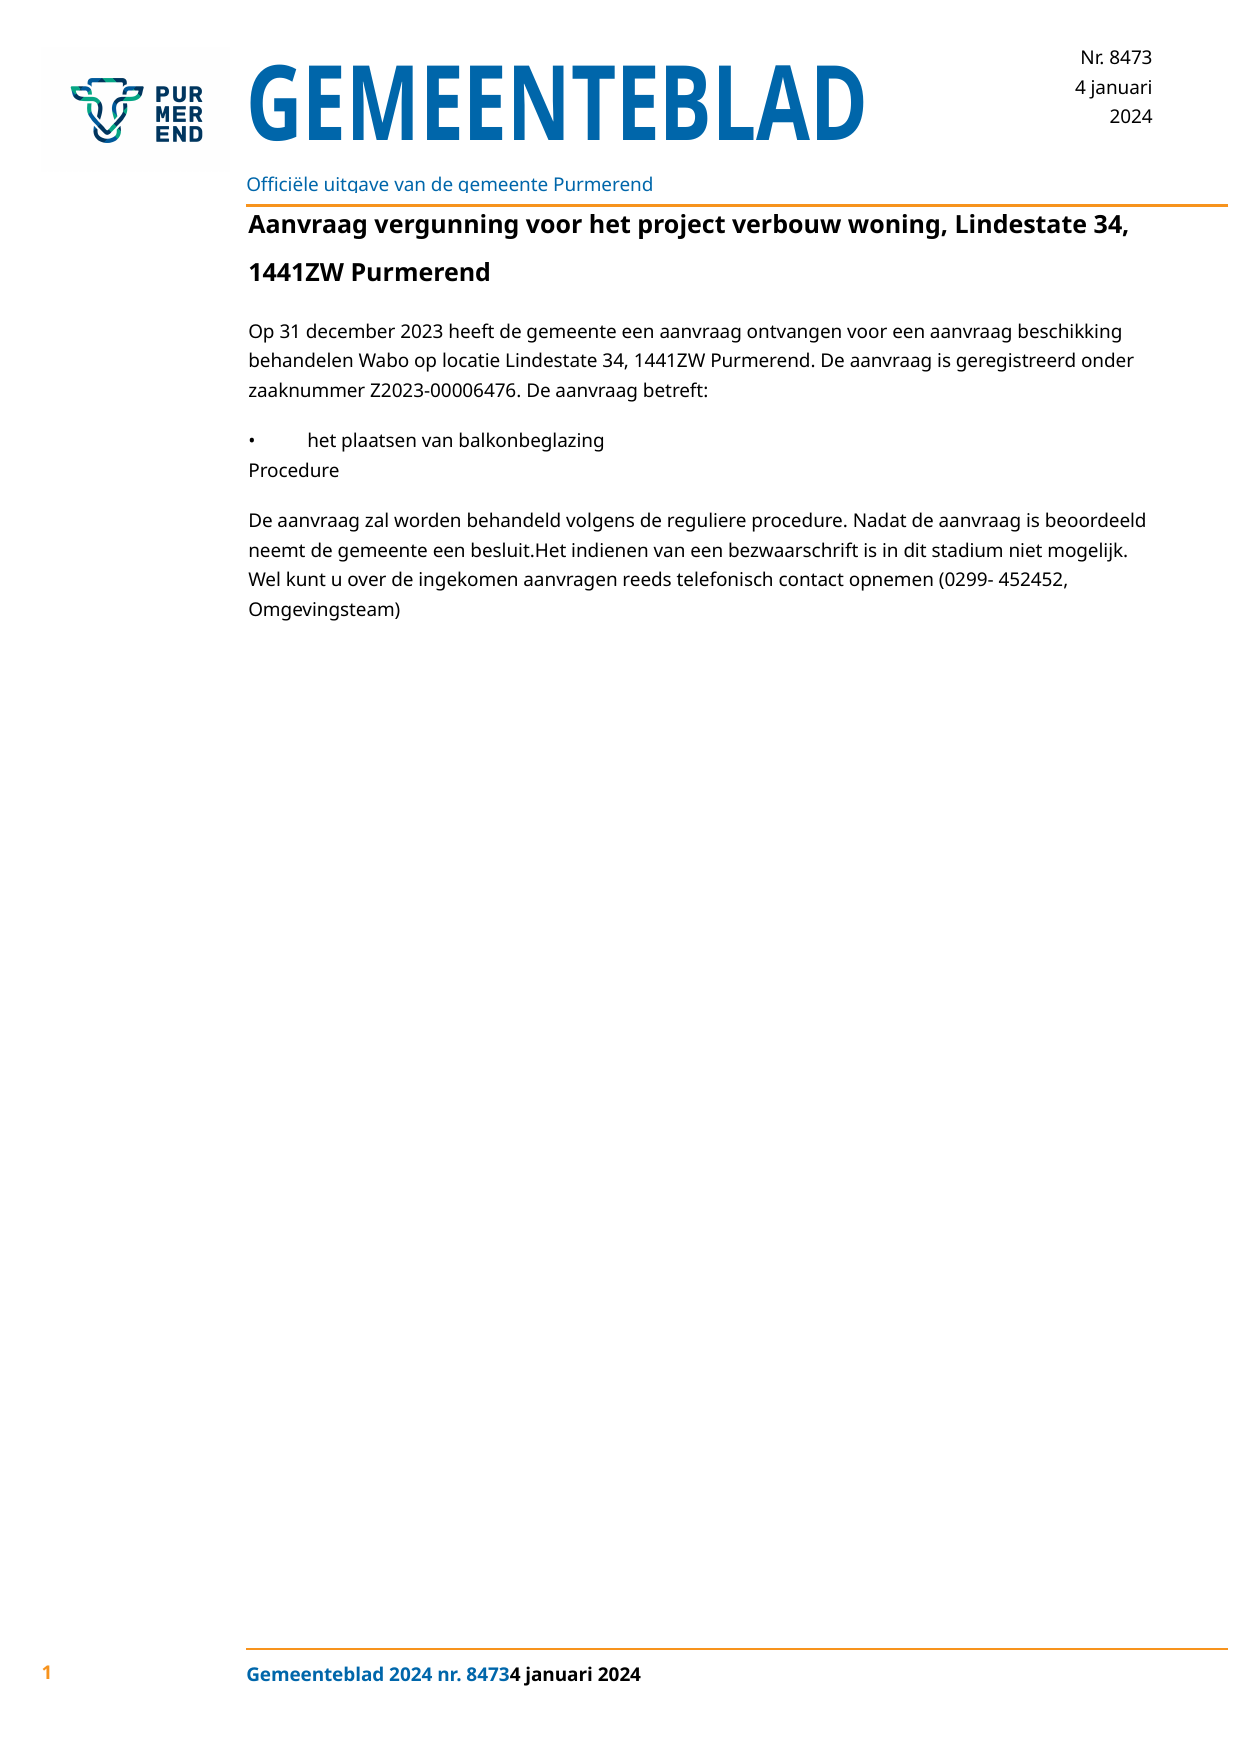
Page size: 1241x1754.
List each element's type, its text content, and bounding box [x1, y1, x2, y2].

text Procedure [248, 457, 1152, 483]
picture [41, 47, 231, 172]
list het plaatsen van balkonbeglazing [248, 427, 1152, 453]
text Op 31 december 2023 heeft de gemeente een aanvraag ontvangen voor een aanvraag beschikking behandelen Wabo op locatie Lindestate 34, 1441ZW Purmerend. De aanvraag is geregistreerd onder zaaknummer Z2023-00006476. De aanvraag betreft: [248, 318, 1152, 403]
text Aanvraag vergunning voor het project verbouw woning, Lindestate 34, 1441ZW Purmerend [248, 207, 1152, 288]
text De aanvraag zal worden behandeld volgens de reguliere procedure. Nadat de aanvraag is beoordeeld neemt de gemeente een besluit.Het indienen van een bezwaarschrift is in dit stadium niet mogelijk. Wel kunt u over de ingekomen aanvragen reeds telefonisch contact opnemen (0299- 452452, Omgevingsteam) [248, 507, 1152, 622]
